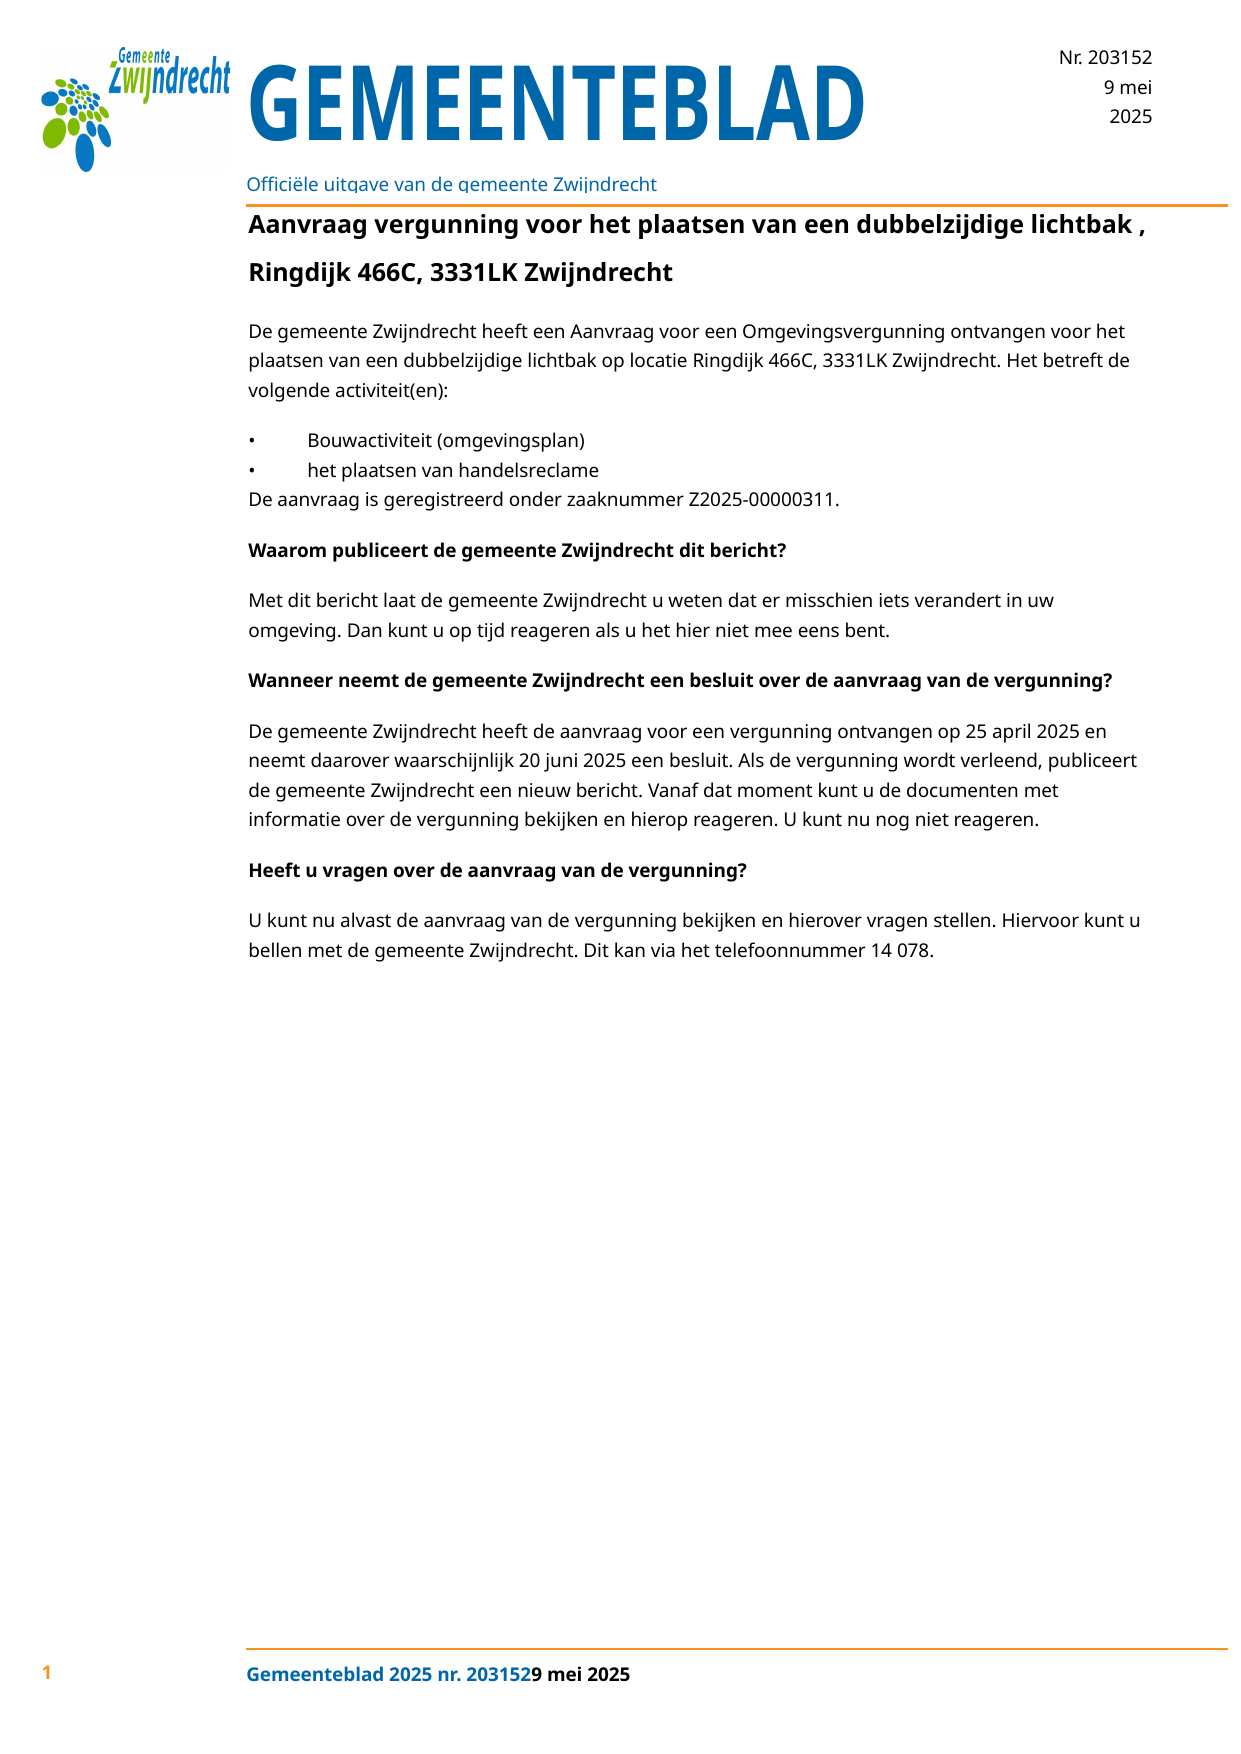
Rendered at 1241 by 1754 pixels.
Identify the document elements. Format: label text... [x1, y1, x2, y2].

text Met dit bericht laat de gemeente Zwijndrecht u weten dat er misschien iets verandert in uw omgeving. Dan kunt u op tijd reageren als u het hier niet mee eens bent. [248, 587, 1152, 643]
list Bouwactiviteit (omgevingsplan) [248, 427, 1152, 453]
text De aanvraag is geregistreerd onder zaaknummer Z2025-00000311. [248, 487, 1152, 512]
text Aanvraag vergunning voor het plaatsen van een dubbelzijdige lichtbak , Ringdijk 466C, 3331LK Zwijndrecht [248, 207, 1152, 288]
text De gemeente Zwijndrecht heeft de aanvraag voor een vergunning ontvangen op 25 april 2025 en neemt daarover waarschijnlijk 20 juni 2025 een besluit. Als de vergunning wordt verleend, publiceert de gemeente Zwijndrecht een nieuw bericht. Vanaf dat moment kunt u de documenten met informatie over de vergunning bekijken en hierop reageren. U kunt nu nog niet reageren. [248, 718, 1152, 832]
picture [41, 47, 231, 172]
text Heeft u vragen over de aanvraag van de vergunning? [248, 857, 1152, 883]
text Wanneer neemt de gemeente Zwijndrecht een besluit over de aanvraag van de vergunning? [248, 667, 1152, 693]
list het plaatsen van handelsreclame [248, 457, 1152, 483]
text De gemeente Zwijndrecht heeft een Aanvraag voor een Omgevingsvergunning ontvangen voor het plaatsen van een dubbelzijdige lichtbak op locatie Ringdijk 466C, 3331LK Zwijndrecht. Het betreft de volgende activiteit(en): [248, 318, 1152, 403]
text U kunt nu alvast de aanvraag van de vergunning bekijken en hierover vragen stellen. Hiervoor kunt u bellen met de gemeente Zwijndrecht. Dit kan via het telefoonnummer 14 078. [248, 907, 1152, 963]
text Waarom publiceert de gemeente Zwijndrecht dit bericht? [248, 537, 1152, 563]
